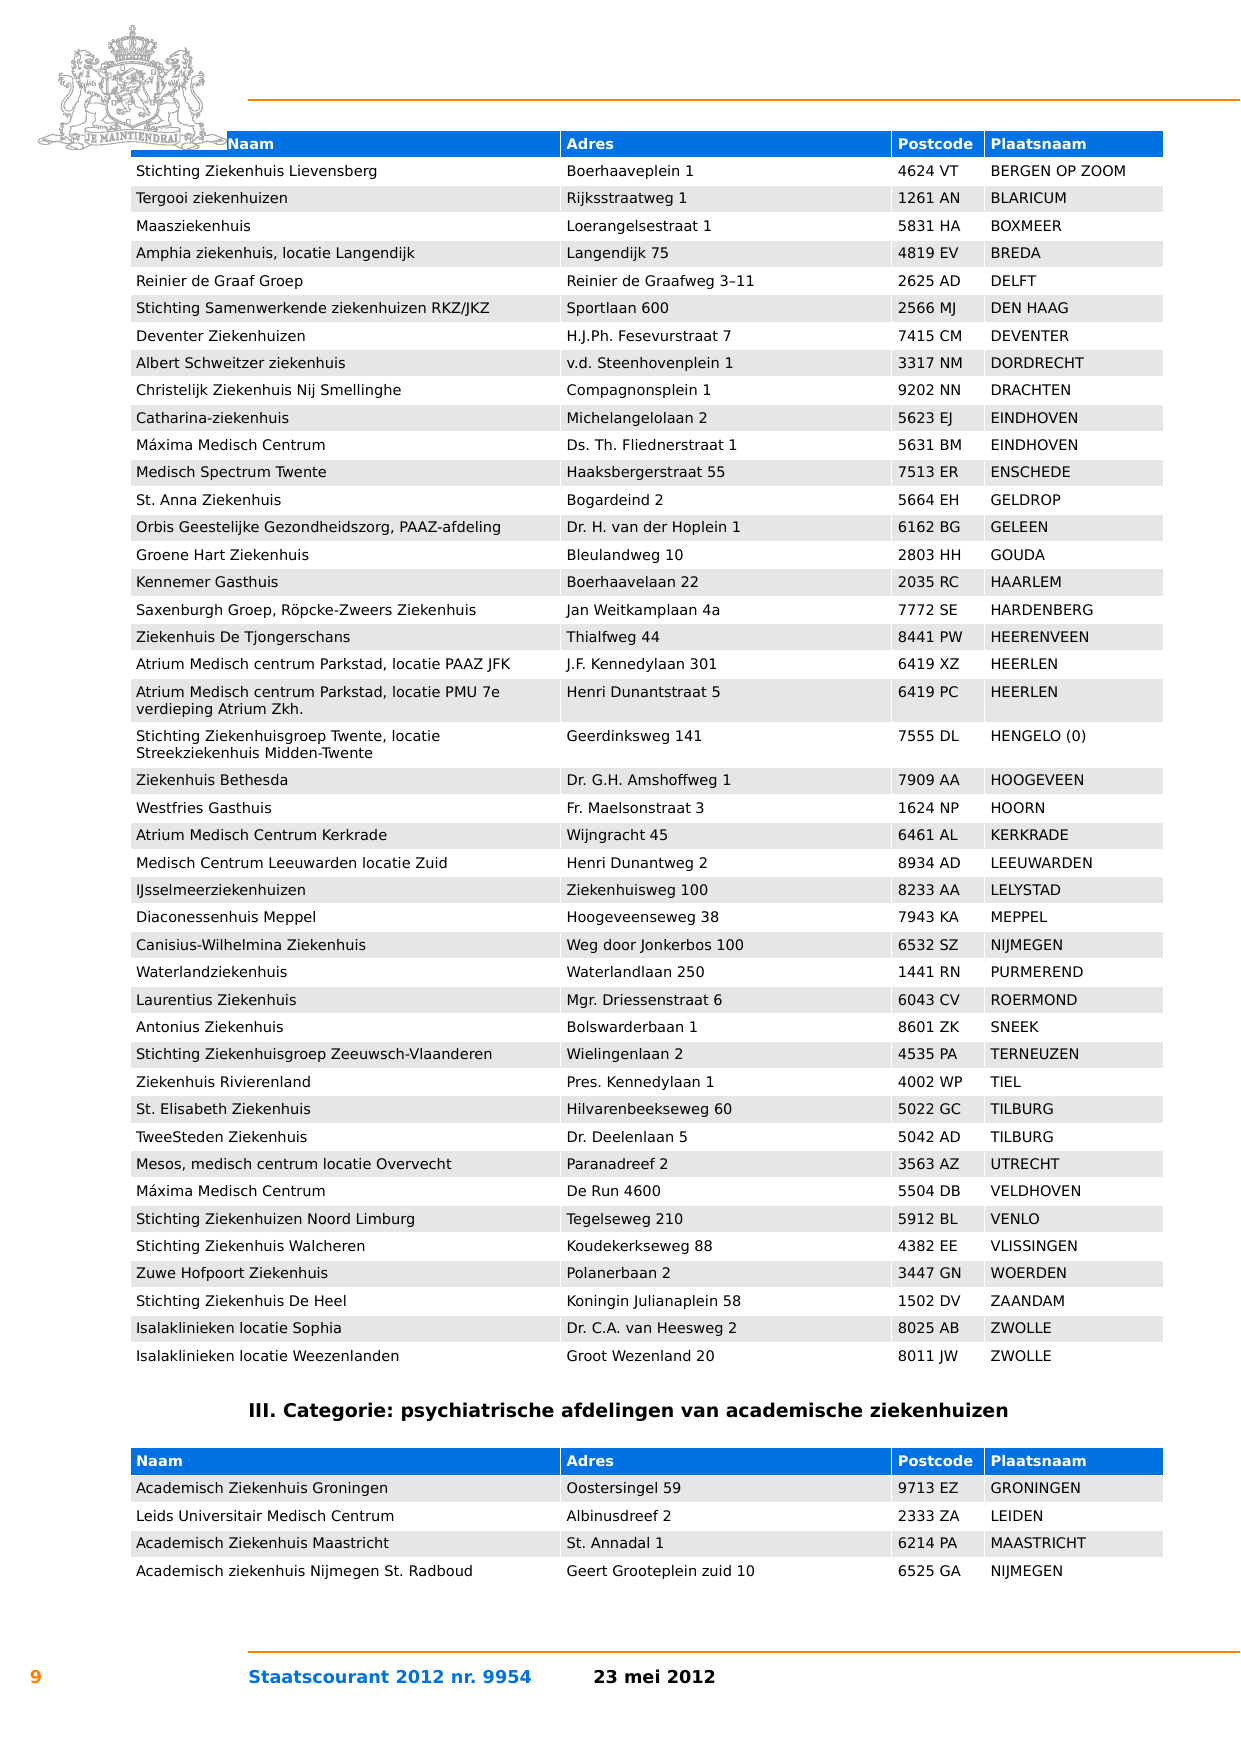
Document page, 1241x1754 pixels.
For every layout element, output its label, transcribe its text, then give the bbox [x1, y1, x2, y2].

table_cell 4535 PA [892, 1042, 984, 1068]
table_cell 5831 HA [892, 213, 984, 239]
table_cell Oostersingel 59 [561, 1476, 891, 1502]
table_cell Catharina-ziekenhuis [131, 405, 560, 431]
table_cell Langendijk 75 [561, 241, 891, 267]
table_cell 1441 RN [892, 959, 984, 986]
table_cell Geert Grooteplein zuid 10 [561, 1558, 891, 1584]
table_cell Waterlandlaan 250 [561, 959, 891, 986]
table_cell 7772 SE [892, 597, 984, 623]
table_cell ZWOLLE [985, 1343, 1163, 1369]
table_cell DEVENTER [985, 323, 1163, 349]
table_cell Fr. Maelsonstraat 3 [561, 795, 891, 821]
table_cell Academisch Ziekenhuis Maastricht [131, 1531, 560, 1557]
table_cell Pres. Kennedylaan 1 [561, 1069, 891, 1095]
table_cell Compagnonsplein 1 [561, 378, 891, 404]
table_cell 1261 AN [892, 186, 984, 212]
table_cell Dr. H. van der Hoplein 1 [561, 515, 891, 541]
table_cell GELEEN [985, 515, 1163, 541]
table_cell Medisch Centrum Leeuwarden locatie Zuid [131, 850, 560, 876]
table_cell Stichting Samenwerkende ziekenhuizen RKZ/JKZ [131, 295, 560, 322]
table_cell Orbis Geestelijke Gezondheidszorg, PAAZ-afdeling [131, 515, 560, 541]
table_cell Groene Hart Ziekenhuis [131, 542, 560, 568]
table_cell 9713 EZ [892, 1476, 984, 1502]
table_cell MAASTRICHT [985, 1531, 1163, 1557]
table_cell 6043 CV [892, 987, 984, 1013]
table_cell 4002 WP [892, 1069, 984, 1095]
table_cell TweeSteden Ziekenhuis [131, 1124, 560, 1150]
table_cell J.F. Kennedylaan 301 [561, 651, 891, 678]
table_cell ENSCHEDE [985, 460, 1163, 486]
table_cell 4819 EV [892, 241, 984, 267]
table_cell HARDENBERG [985, 597, 1163, 623]
table_cell Tegelseweg 210 [561, 1206, 891, 1232]
table_cell Atrium Medisch centrum Parkstad, locatie PAAZ JFK [131, 651, 560, 678]
table_cell HEERLEN [985, 679, 1163, 722]
table_cell Groot Wezenland 20 [561, 1343, 891, 1369]
table_cell Sportlaan 600 [561, 295, 891, 322]
table_cell 5631 BM [892, 432, 984, 459]
table_cell H.J.Ph. Fesevurstraat 7 [561, 323, 891, 349]
table_cell 5623 EJ [892, 405, 984, 431]
table_cell Atrium Medisch Centrum Kerkrade [131, 823, 560, 849]
table_cell UTRECHT [985, 1151, 1163, 1177]
table_cell Máxima Medisch Centrum [131, 432, 560, 459]
table_cell Zuwe Hofpoort Ziekenhuis [131, 1261, 560, 1287]
table_cell Bleulandweg 10 [561, 542, 891, 568]
table_cell Christelijk Ziekenhuis Nij Smellinghe [131, 378, 560, 404]
table_cell BERGEN OP ZOOM [985, 158, 1163, 185]
table_cell NIJMEGEN [985, 1558, 1163, 1584]
table_cell Kennemer Gasthuis [131, 569, 560, 596]
table_cell LEIDEN [985, 1503, 1163, 1529]
table_cell Ziekenhuis Bethesda [131, 768, 560, 794]
table_cell HOORN [985, 795, 1163, 821]
table_cell Westfries Gasthuis [131, 795, 560, 821]
table_cell 5664 EH [892, 487, 984, 513]
table_cell Stichting Ziekenhuis Lievensberg [131, 158, 560, 185]
table_cell 2625 AD [892, 268, 984, 294]
table_cell 4382 EE [892, 1233, 984, 1260]
table_cell Leids Universitair Medisch Centrum [131, 1503, 560, 1529]
table_cell 9202 NN [892, 378, 984, 404]
table_cell VENLO [985, 1206, 1163, 1232]
table_header Postcode [892, 131, 984, 157]
table_cell Stichting Ziekenhuis De Heel [131, 1288, 560, 1314]
table_cell PURMEREND [985, 959, 1163, 986]
table_cell Albinusdreef 2 [561, 1503, 891, 1529]
table_cell Geerdinksweg 141 [561, 723, 891, 767]
table_header Plaatsnaam [985, 1448, 1163, 1475]
table_cell 7513 ER [892, 460, 984, 486]
table_cell 8934 AD [892, 850, 984, 876]
table_cell Boerhaavelaan 22 [561, 569, 891, 596]
table_cell EINDHOVEN [985, 405, 1163, 431]
table_cell Deventer Ziekenhuizen [131, 323, 560, 349]
table_header Adres [561, 131, 891, 157]
table_cell Stichting Ziekenhuisgroep Zeeuwsch-Vlaanderen [131, 1042, 560, 1068]
table_cell 3563 AZ [892, 1151, 984, 1177]
table_cell Ds. Th. Fliednerstraat 1 [561, 432, 891, 459]
subtitle III. Categorie: psychiatrische afdelingen van academische ziekenhuizen [248, 1400, 1163, 1422]
table_cell Henri Dunantweg 2 [561, 850, 891, 876]
table_cell DRACHTEN [985, 378, 1163, 404]
table_cell TERNEUZEN [985, 1042, 1163, 1068]
table_cell Tergooi ziekenhuizen [131, 186, 560, 212]
table_cell Bogardeind 2 [561, 487, 891, 513]
table_cell TIEL [985, 1069, 1163, 1095]
table_cell LEEUWARDEN [985, 850, 1163, 876]
table_cell 8601 ZK [892, 1014, 984, 1041]
table_cell Michelangelolaan 2 [561, 405, 891, 431]
table_cell Reinier de Graaf Groep [131, 268, 560, 294]
table_cell Weg door Jonkerbos 100 [561, 932, 891, 958]
table_cell HAARLEM [985, 569, 1163, 596]
table_cell Canisius-Wilhelmina Ziekenhuis [131, 932, 560, 958]
table_cell MEPPEL [985, 905, 1163, 931]
table_cell Ziekenhuis Rivierenland [131, 1069, 560, 1095]
table_cell VLISSINGEN [985, 1233, 1163, 1260]
table_cell 7555 DL [892, 723, 984, 767]
table_cell 5022 GC [892, 1096, 984, 1123]
table_cell 7943 KA [892, 905, 984, 931]
table_cell 8025 AB [892, 1316, 984, 1342]
table_cell GELDROP [985, 487, 1163, 513]
table_cell Hilvarenbeekseweg 60 [561, 1096, 891, 1123]
table_cell Wielingenlaan 2 [561, 1042, 891, 1068]
table_cell 4624 VT [892, 158, 984, 185]
table_cell v.d. Steenhovenplein 1 [561, 350, 891, 376]
table_cell Amphia ziekenhuis, locatie Langendijk [131, 241, 560, 267]
table_cell Koningin Julianaplein 58 [561, 1288, 891, 1314]
table_cell 6419 PC [892, 679, 984, 722]
table_cell Loerangelsestraat 1 [561, 213, 891, 239]
table_cell 5504 DB [892, 1179, 984, 1205]
table_cell DEN HAAG [985, 295, 1163, 322]
table_cell Máxima Medisch Centrum [131, 1179, 560, 1205]
table_cell Hoogeveenseweg 38 [561, 905, 891, 931]
table_header Naam [131, 1448, 560, 1475]
table_cell St. Elisabeth Ziekenhuis [131, 1096, 560, 1123]
table_cell LELYSTAD [985, 877, 1163, 903]
table_cell WOERDEN [985, 1261, 1163, 1287]
table_cell KERKRADE [985, 823, 1163, 849]
table_cell Wijngracht 45 [561, 823, 891, 849]
table_header Naam [131, 131, 560, 157]
table_cell ROERMOND [985, 987, 1163, 1013]
table_cell GRONINGEN [985, 1476, 1163, 1502]
table_cell HENGELO (0) [985, 723, 1163, 767]
table_cell 3317 NM [892, 350, 984, 376]
table_cell Saxenburgh Groep, Röpcke-Zweers Ziekenhuis [131, 597, 560, 623]
table_cell 5912 BL [892, 1206, 984, 1232]
table_cell 8233 AA [892, 877, 984, 903]
table_cell Atrium Medisch centrum Parkstad, locatie PMU 7e verdieping Atrium Zkh. [131, 679, 560, 722]
table_cell 2035 RC [892, 569, 984, 596]
table_cell Dr. C.A. van Heesweg 2 [561, 1316, 891, 1342]
table_cell Waterlandziekenhuis [131, 959, 560, 986]
table_cell GOUDA [985, 542, 1163, 568]
table_cell 6532 SZ [892, 932, 984, 958]
table_cell 2803 HH [892, 542, 984, 568]
table_cell Thialfweg 44 [561, 624, 891, 650]
table_cell 6461 AL [892, 823, 984, 849]
table_cell 7415 CM [892, 323, 984, 349]
table_cell Academisch Ziekenhuis Groningen [131, 1476, 560, 1502]
table_cell Isalaklinieken locatie Sophia [131, 1316, 560, 1342]
table_cell Ziekenhuisweg 100 [561, 877, 891, 903]
table_header Adres [561, 1448, 891, 1475]
table_cell Albert Schweitzer ziekenhuis [131, 350, 560, 376]
table_cell ZAANDAM [985, 1288, 1163, 1314]
table_cell Jan Weitkamplaan 4a [561, 597, 891, 623]
table_header Plaatsnaam [985, 131, 1163, 157]
table_cell EINDHOVEN [985, 432, 1163, 459]
table_cell HEERLEN [985, 651, 1163, 678]
table_cell Dr. G.H. Amshoffweg 1 [561, 768, 891, 794]
table_cell Ziekenhuis De Tjongerschans [131, 624, 560, 650]
table_cell Koudekerkseweg 88 [561, 1233, 891, 1260]
table_cell St. Anna Ziekenhuis [131, 487, 560, 513]
table_cell Boerhaaveplein 1 [561, 158, 891, 185]
table_cell De Run 4600 [561, 1179, 891, 1205]
table_cell NIJMEGEN [985, 932, 1163, 958]
table_cell Dr. Deelenlaan 5 [561, 1124, 891, 1150]
table_cell 1624 NP [892, 795, 984, 821]
table_cell 2333 ZA [892, 1503, 984, 1529]
picture [38, 25, 227, 150]
table_cell BREDA [985, 241, 1163, 267]
table_cell Rijksstraatweg 1 [561, 186, 891, 212]
table_cell Stichting Ziekenhuisgroep Twente, locatie Streekziekenhuis Midden-Twente [131, 723, 560, 767]
table_cell HOOGEVEEN [985, 768, 1163, 794]
table_cell TILBURG [985, 1096, 1163, 1123]
table_cell 6419 XZ [892, 651, 984, 678]
table_cell 8011 JW [892, 1343, 984, 1369]
table_cell Haaksbergerstraat 55 [561, 460, 891, 486]
table_cell BOXMEER [985, 213, 1163, 239]
table_cell Laurentius Ziekenhuis [131, 987, 560, 1013]
table_cell Mgr. Driessenstraat 6 [561, 987, 891, 1013]
table_cell Medisch Spectrum Twente [131, 460, 560, 486]
table_cell 6214 PA [892, 1531, 984, 1557]
table_cell Academisch ziekenhuis Nijmegen St. Radboud [131, 1558, 560, 1584]
table_cell Antonius Ziekenhuis [131, 1014, 560, 1041]
table_cell 2566 MJ [892, 295, 984, 322]
table_cell BLARICUM [985, 186, 1163, 212]
table_cell TILBURG [985, 1124, 1163, 1150]
table_cell Stichting Ziekenhuis Walcheren [131, 1233, 560, 1260]
table_cell 1502 DV [892, 1288, 984, 1314]
table_cell HEERENVEEN [985, 624, 1163, 650]
table_cell DELFT [985, 268, 1163, 294]
table_cell IJsselmeerziekenhuizen [131, 877, 560, 903]
table_cell Maasziekenhuis [131, 213, 560, 239]
table_cell Henri Dunantstraat 5 [561, 679, 891, 722]
table_cell Reinier de Graafweg 3–11 [561, 268, 891, 294]
table_cell Stichting Ziekenhuizen Noord Limburg [131, 1206, 560, 1232]
table_cell DORDRECHT [985, 350, 1163, 376]
table_cell 8441 PW [892, 624, 984, 650]
table_cell Polanerbaan 2 [561, 1261, 891, 1287]
table_cell 5042 AD [892, 1124, 984, 1150]
table_cell Paranadreef 2 [561, 1151, 891, 1177]
table_cell 7909 AA [892, 768, 984, 794]
table_cell St. Annadal 1 [561, 1531, 891, 1557]
table_cell 3447 GN [892, 1261, 984, 1287]
table_cell 6162 BG [892, 515, 984, 541]
table_cell SNEEK [985, 1014, 1163, 1041]
table_cell Mesos, medisch centrum locatie Overvecht [131, 1151, 560, 1177]
table_cell Diaconessenhuis Meppel [131, 905, 560, 931]
table_header Postcode [892, 1448, 984, 1475]
table_cell ZWOLLE [985, 1316, 1163, 1342]
table_cell VELDHOVEN [985, 1179, 1163, 1205]
table_cell 6525 GA [892, 1558, 984, 1584]
table_cell Isalaklinieken locatie Weezenlanden [131, 1343, 560, 1369]
table_cell Bolswarderbaan 1 [561, 1014, 891, 1041]
